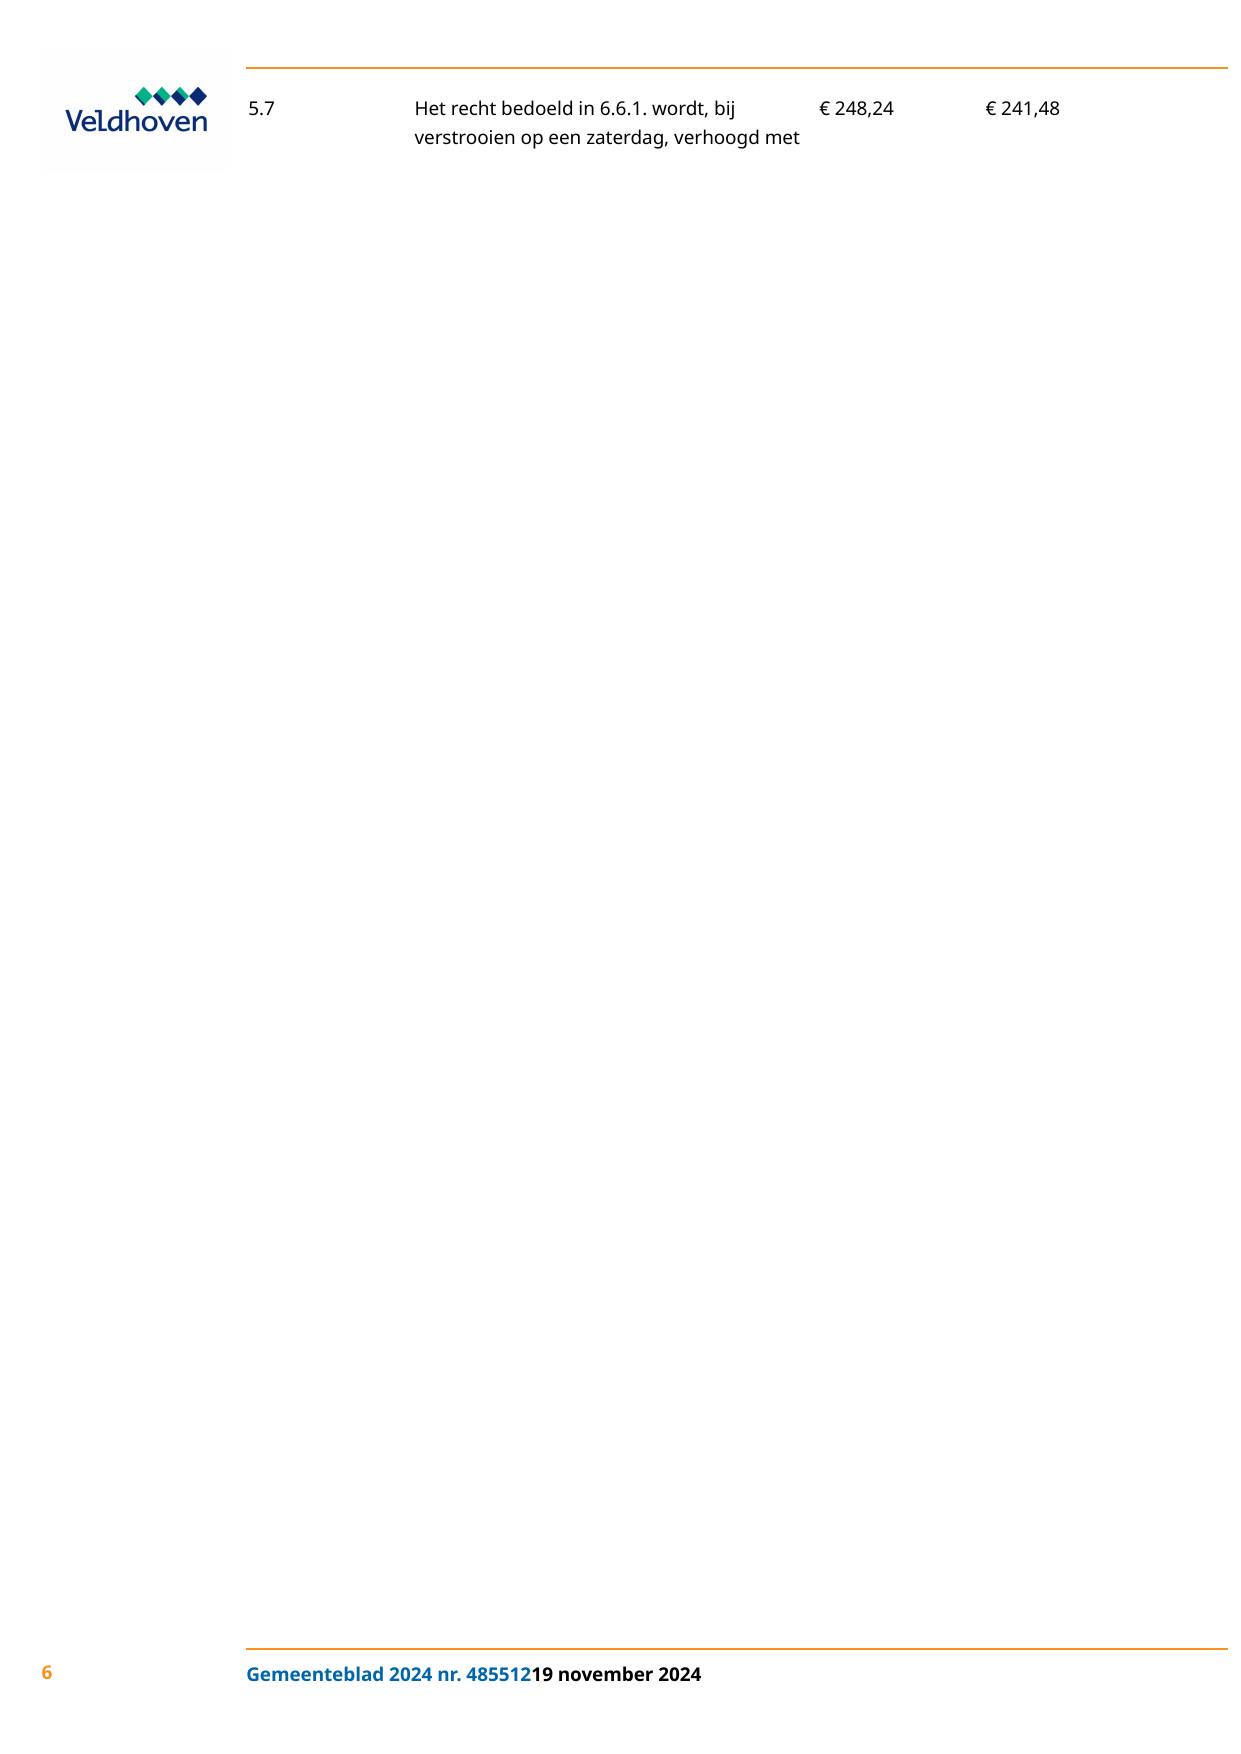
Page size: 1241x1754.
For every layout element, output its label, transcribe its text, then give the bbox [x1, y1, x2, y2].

table_cell Het recht bedoeld in 6.6.1. wordt, bij verstrooien op een zaterdag, verhoogd met [414, 95, 819, 150]
table_cell € 248,24 [819, 95, 985, 150]
picture [41, 47, 231, 172]
table_cell € 241,48 [985, 95, 1152, 150]
table_cell 5.7 [248, 95, 414, 150]
